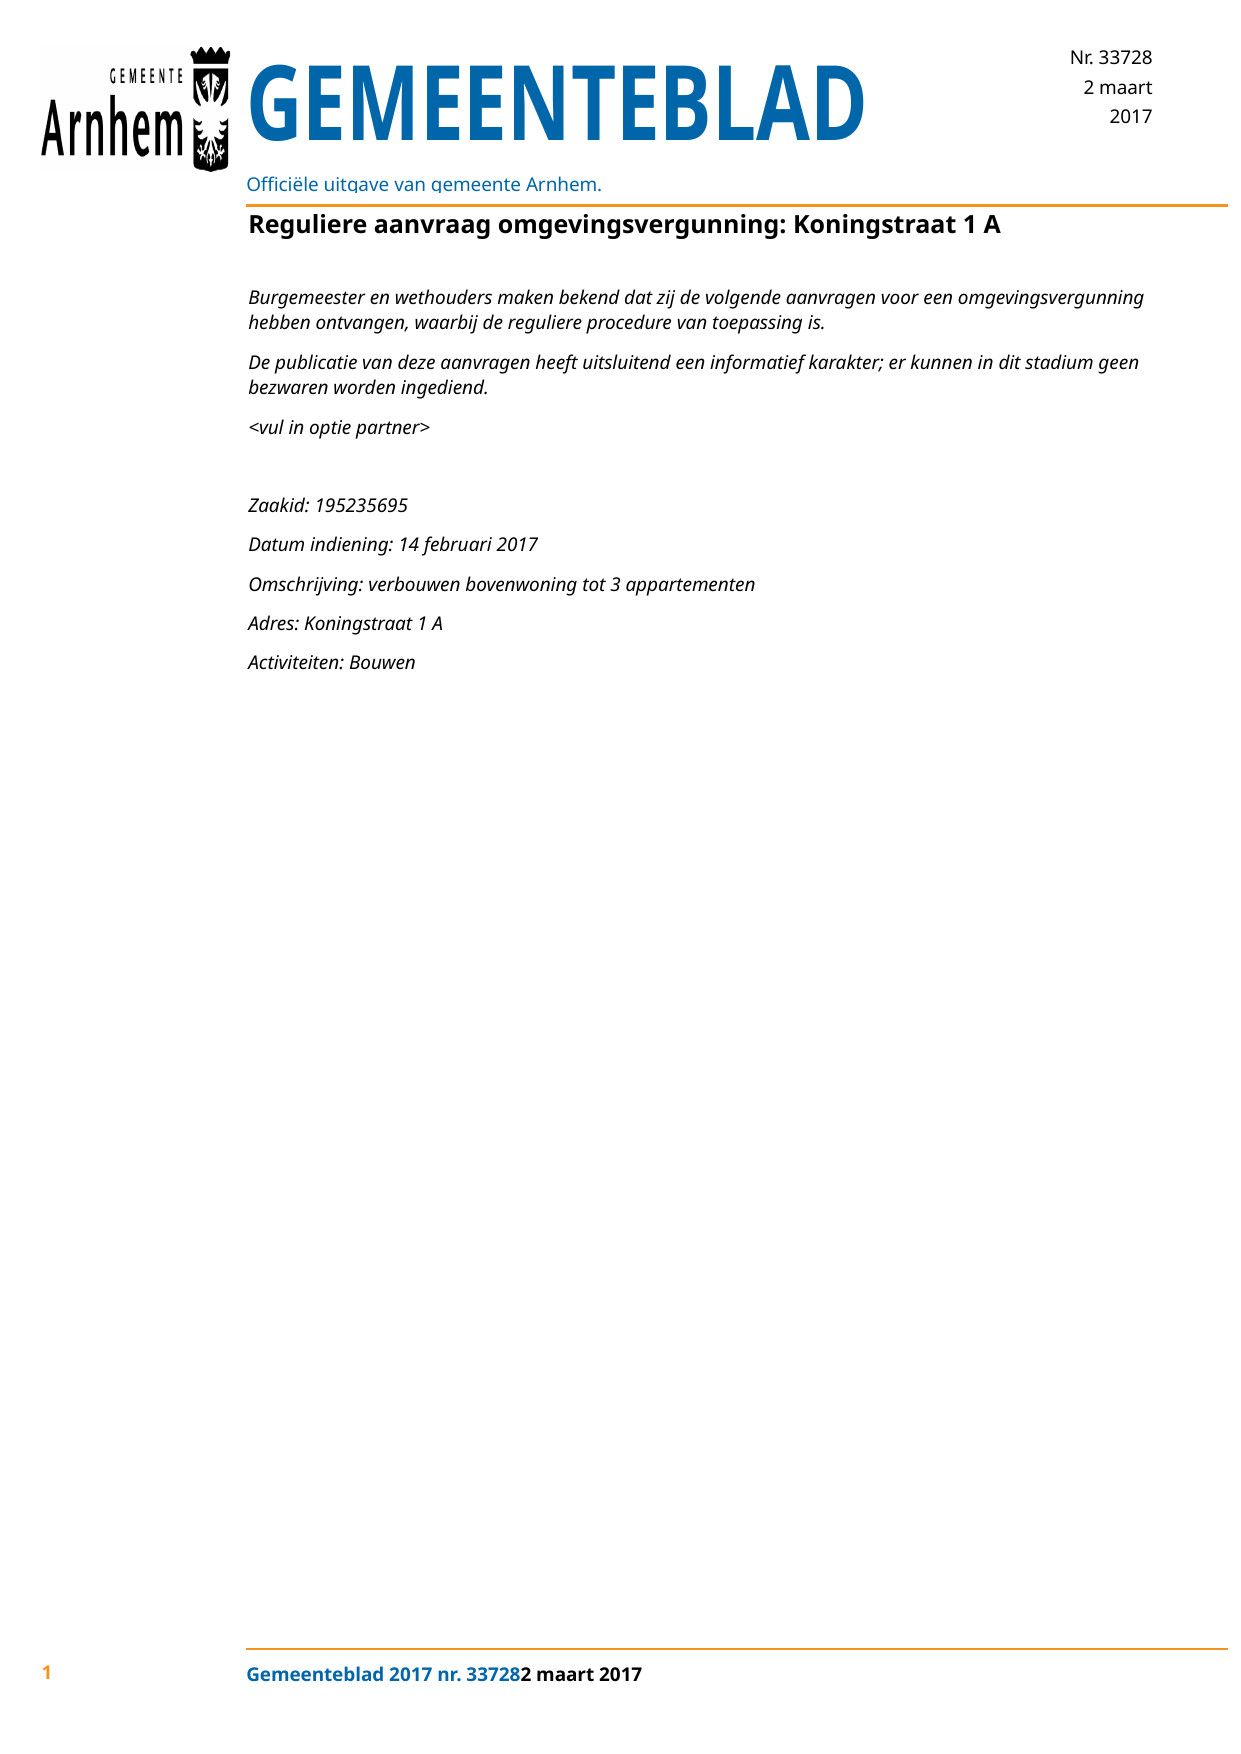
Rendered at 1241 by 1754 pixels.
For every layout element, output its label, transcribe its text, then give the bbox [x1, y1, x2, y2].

text Burgemeester en wethouders maken bekend dat zij de volgende aanvragen voor een omgevingsvergunning hebben ontvangen, waarbij de reguliere procedure van toepassing is. [248, 284, 1152, 335]
text Adres: Koningstraat 1 A [248, 610, 1152, 636]
text Omschrijving: verbouwen bovenwoning tot 3 appartementen [248, 571, 1152, 597]
picture [41, 47, 231, 172]
text <vul in optie partner> [248, 414, 1152, 439]
text Reguliere aanvraag omgevingsvergunning: Koningstraat 1 A [248, 207, 1152, 241]
text Activiteiten: Bouwen [248, 649, 1152, 675]
text De publicatie van deze aanvragen heeft uitsluitend een informatief karakter; er kunnen in dit stadium geen bezwaren worden ingediend. [248, 349, 1152, 400]
text Datum indiening: 14 februari 2017 [248, 532, 1152, 557]
text Zaakid: 195235695 [248, 492, 1152, 518]
